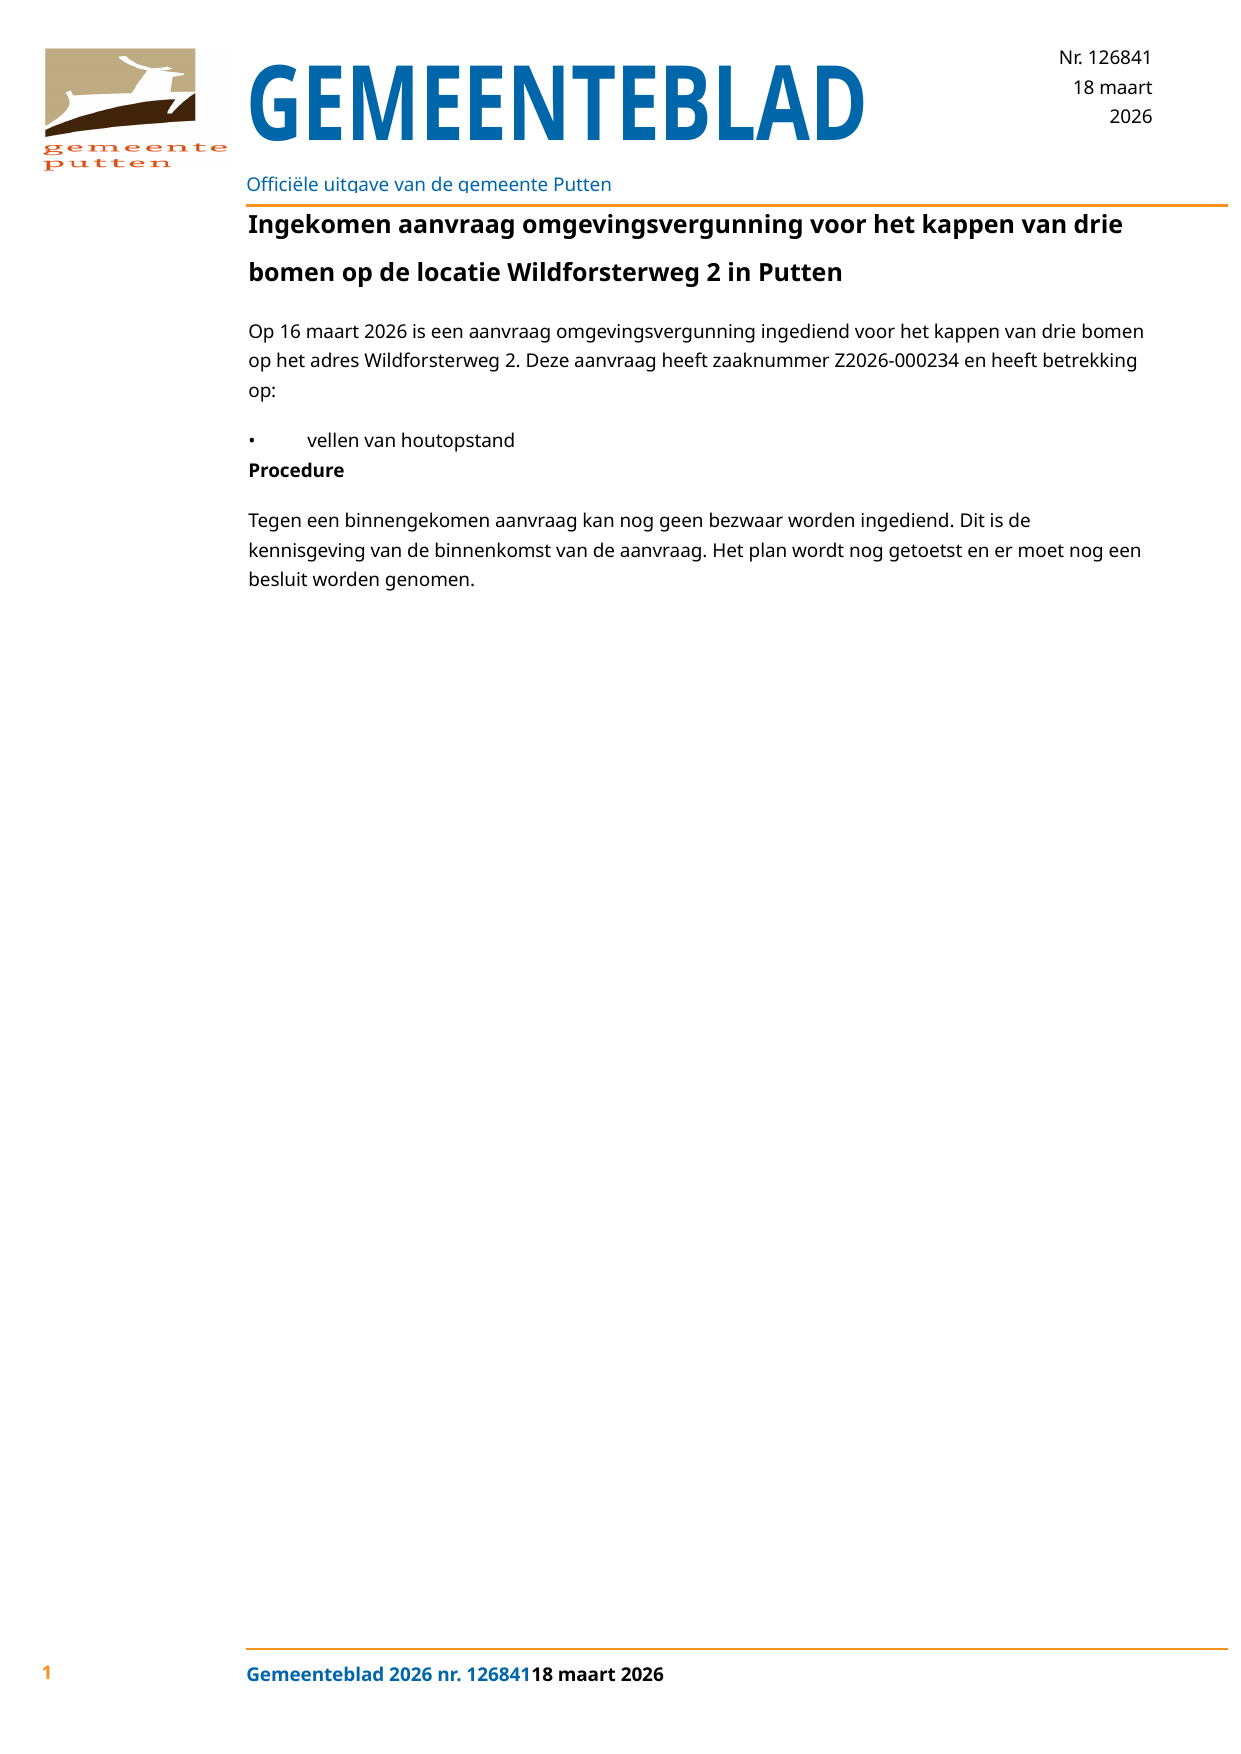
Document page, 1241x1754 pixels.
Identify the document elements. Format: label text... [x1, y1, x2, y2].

text Ingekomen aanvraag omgevingsvergunning voor het kappen van drie bomen op de locatie Wildforsterweg 2 in Putten [248, 207, 1152, 288]
picture [41, 47, 231, 172]
list vellen van houtopstand [248, 427, 1152, 453]
text Tegen een binnengekomen aanvraag kan nog geen bezwaar worden ingediend. Dit is de kennisgeving van de binnenkomst van de aanvraag. Het plan wordt nog getoetst en er moet nog een besluit worden genomen. [248, 507, 1152, 592]
text Procedure [248, 457, 1152, 483]
text Op 16 maart 2026 is een aanvraag omgevingsvergunning ingediend voor het kappen van drie bomen op het adres Wildforsterweg 2. Deze aanvraag heeft zaaknummer Z2026-000234 en heeft betrekking op: [248, 318, 1152, 403]
